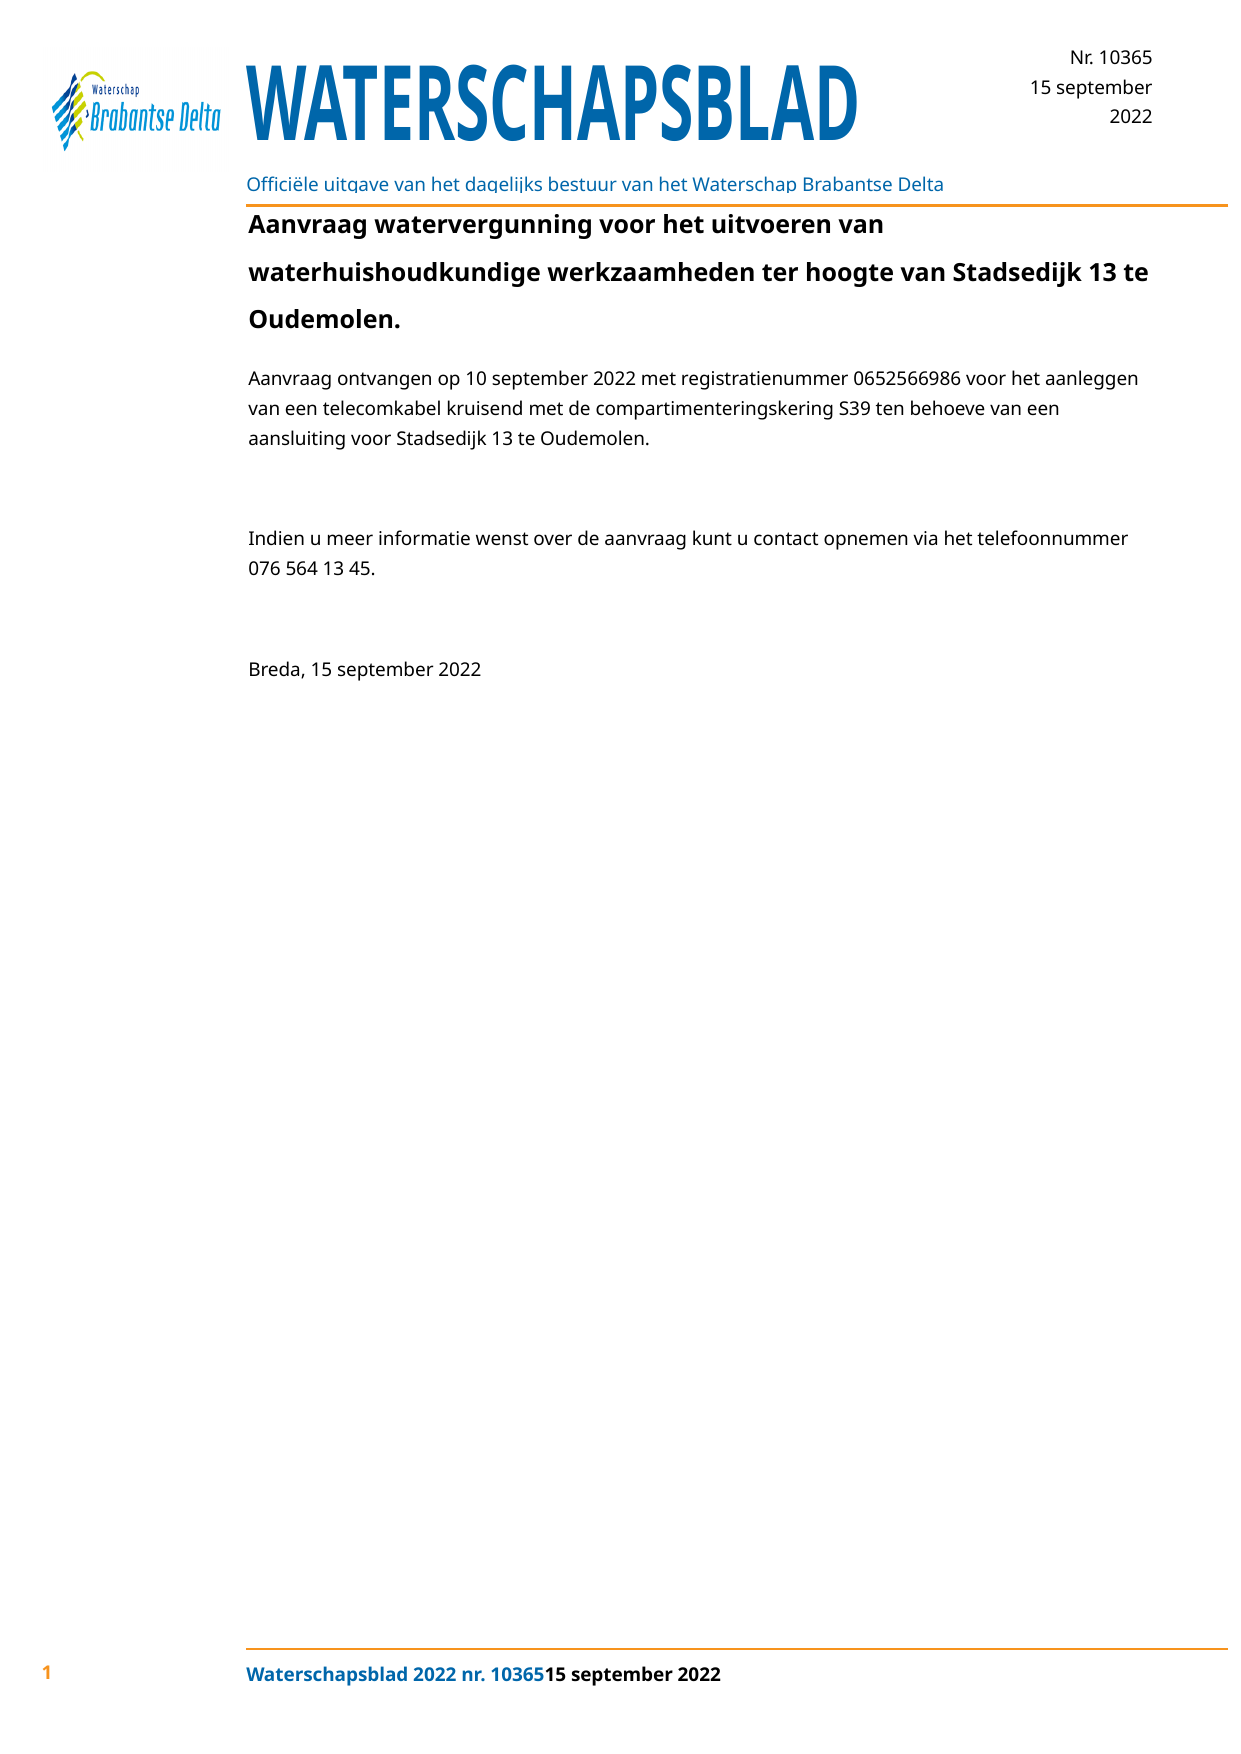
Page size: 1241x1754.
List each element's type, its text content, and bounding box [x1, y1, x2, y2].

text Breda, 15 september 2022 [248, 656, 1152, 682]
text Aanvraag watervergunning voor het uitvoeren van waterhuishoudkundige werkzaamheden ter hoogte van Stadsedijk 13 te Oudemolen. [248, 207, 1152, 336]
text Aanvraag ontvangen op 10 september 2022 met registratienummer 0652566986 voor het aanleggen van een telecomkabel kruisend met de compartimenteringskering S39 ten behoeve van een aansluiting voor Stadsedijk 13 te Oudemolen. [248, 366, 1152, 450]
picture [41, 47, 231, 172]
text Indien u meer informatie wenst over de aanvraag kunt u contact opnemen via het telefoonnummer 076 564 13 45. [248, 526, 1152, 581]
